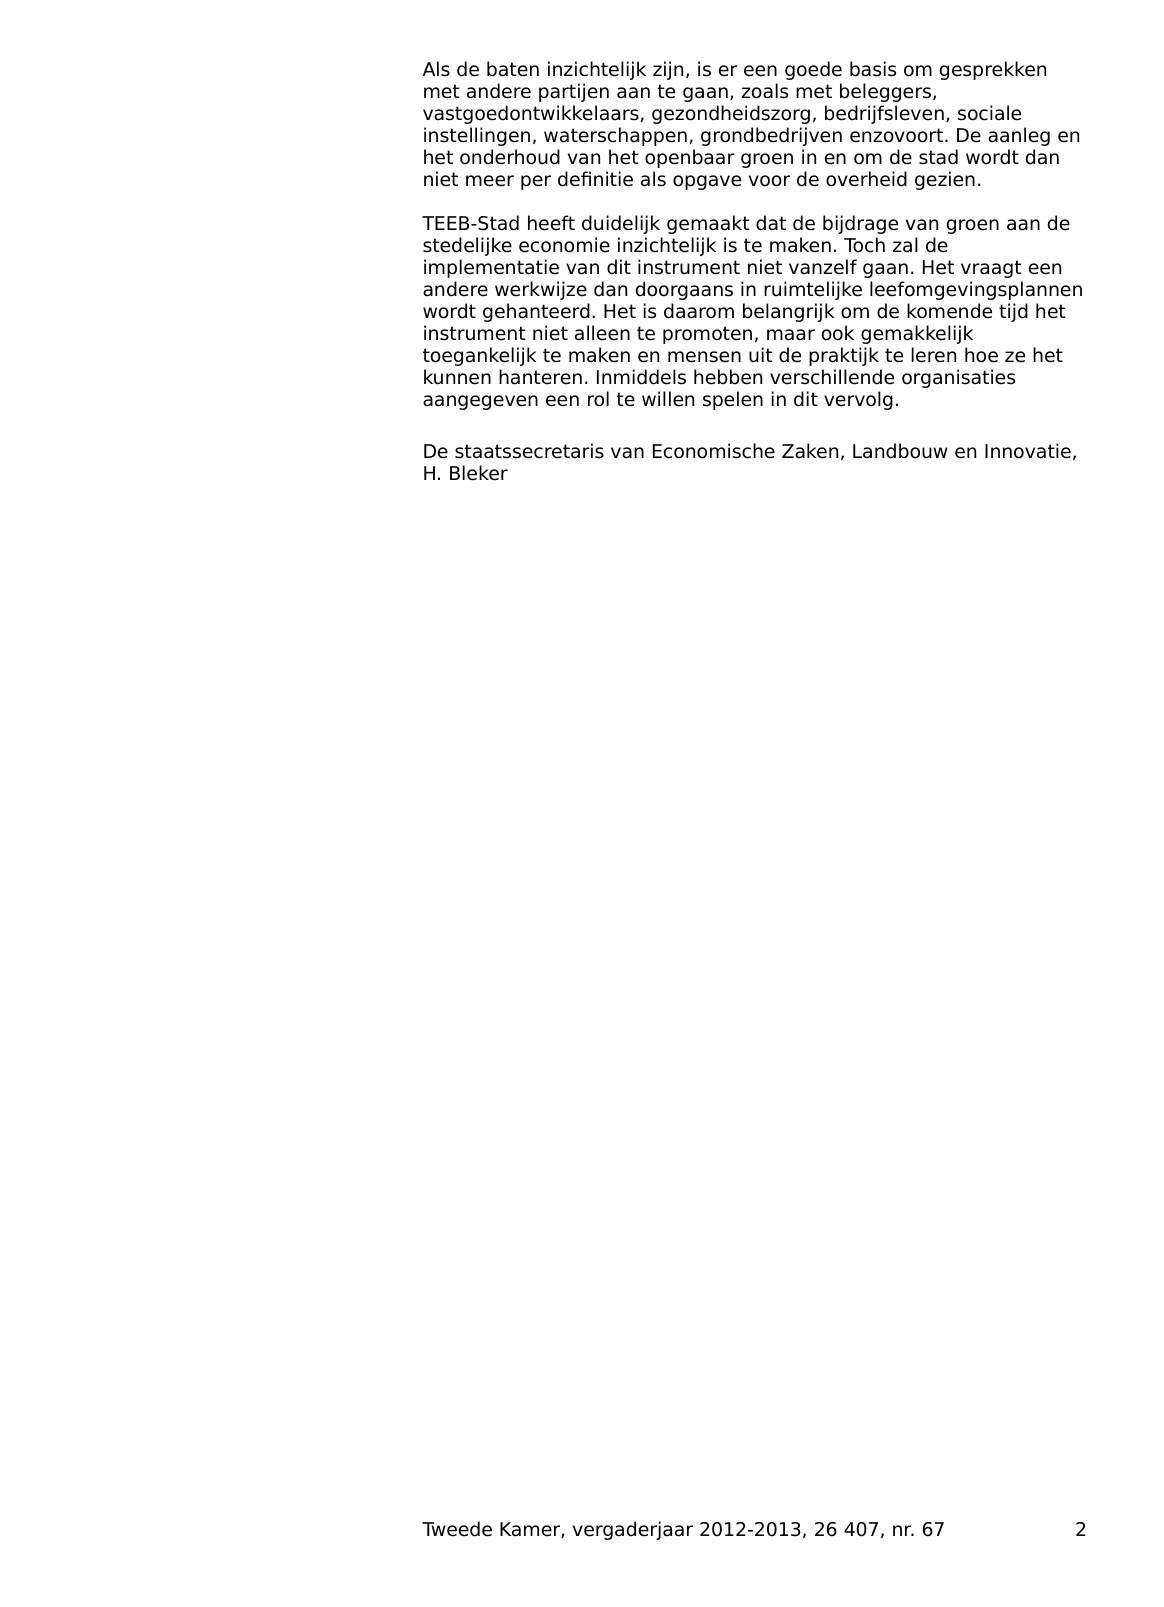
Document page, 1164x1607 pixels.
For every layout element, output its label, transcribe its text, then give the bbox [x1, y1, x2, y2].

text Als de baten inzichtelijk zijn, is er een goede basis om gesprekken met andere partijen aan te gaan, zoals met beleggers, vastgoedontwikkelaars, gezondheidszorg, bedrijfsleven, sociale instellingen, waterschappen, grondbedrijven enzovoort. De aanleg en het onderhoud van het openbaar groen in en om de stad wordt dan niet meer per definitie als opgave voor de overheid gezien. [422, 59, 1087, 191]
text De staatssecretaris van Economische Zaken, Landbouw en Innovatie, H. Bleker [422, 441, 1087, 485]
text TEEB-Stad heeft duidelijk gemaakt dat de bijdrage van groen aan de stedelijke economie inzichtelijk is te maken. Toch zal de implementatie van dit instrument niet vanzelf gaan. Het vraagt een andere werkwijze dan doorgaans in ruimtelijke leefomgevingsplannen wordt gehanteerd. Het is daarom belangrijk om de komende tijd het instrument niet alleen te promoten, maar ook gemakkelijk toegankelijk te maken en mensen uit de praktijk te leren hoe ze het kunnen hanteren. Inmiddels hebben verschillende organisaties aangegeven een rol te willen spelen in dit vervolg. [422, 213, 1087, 411]
